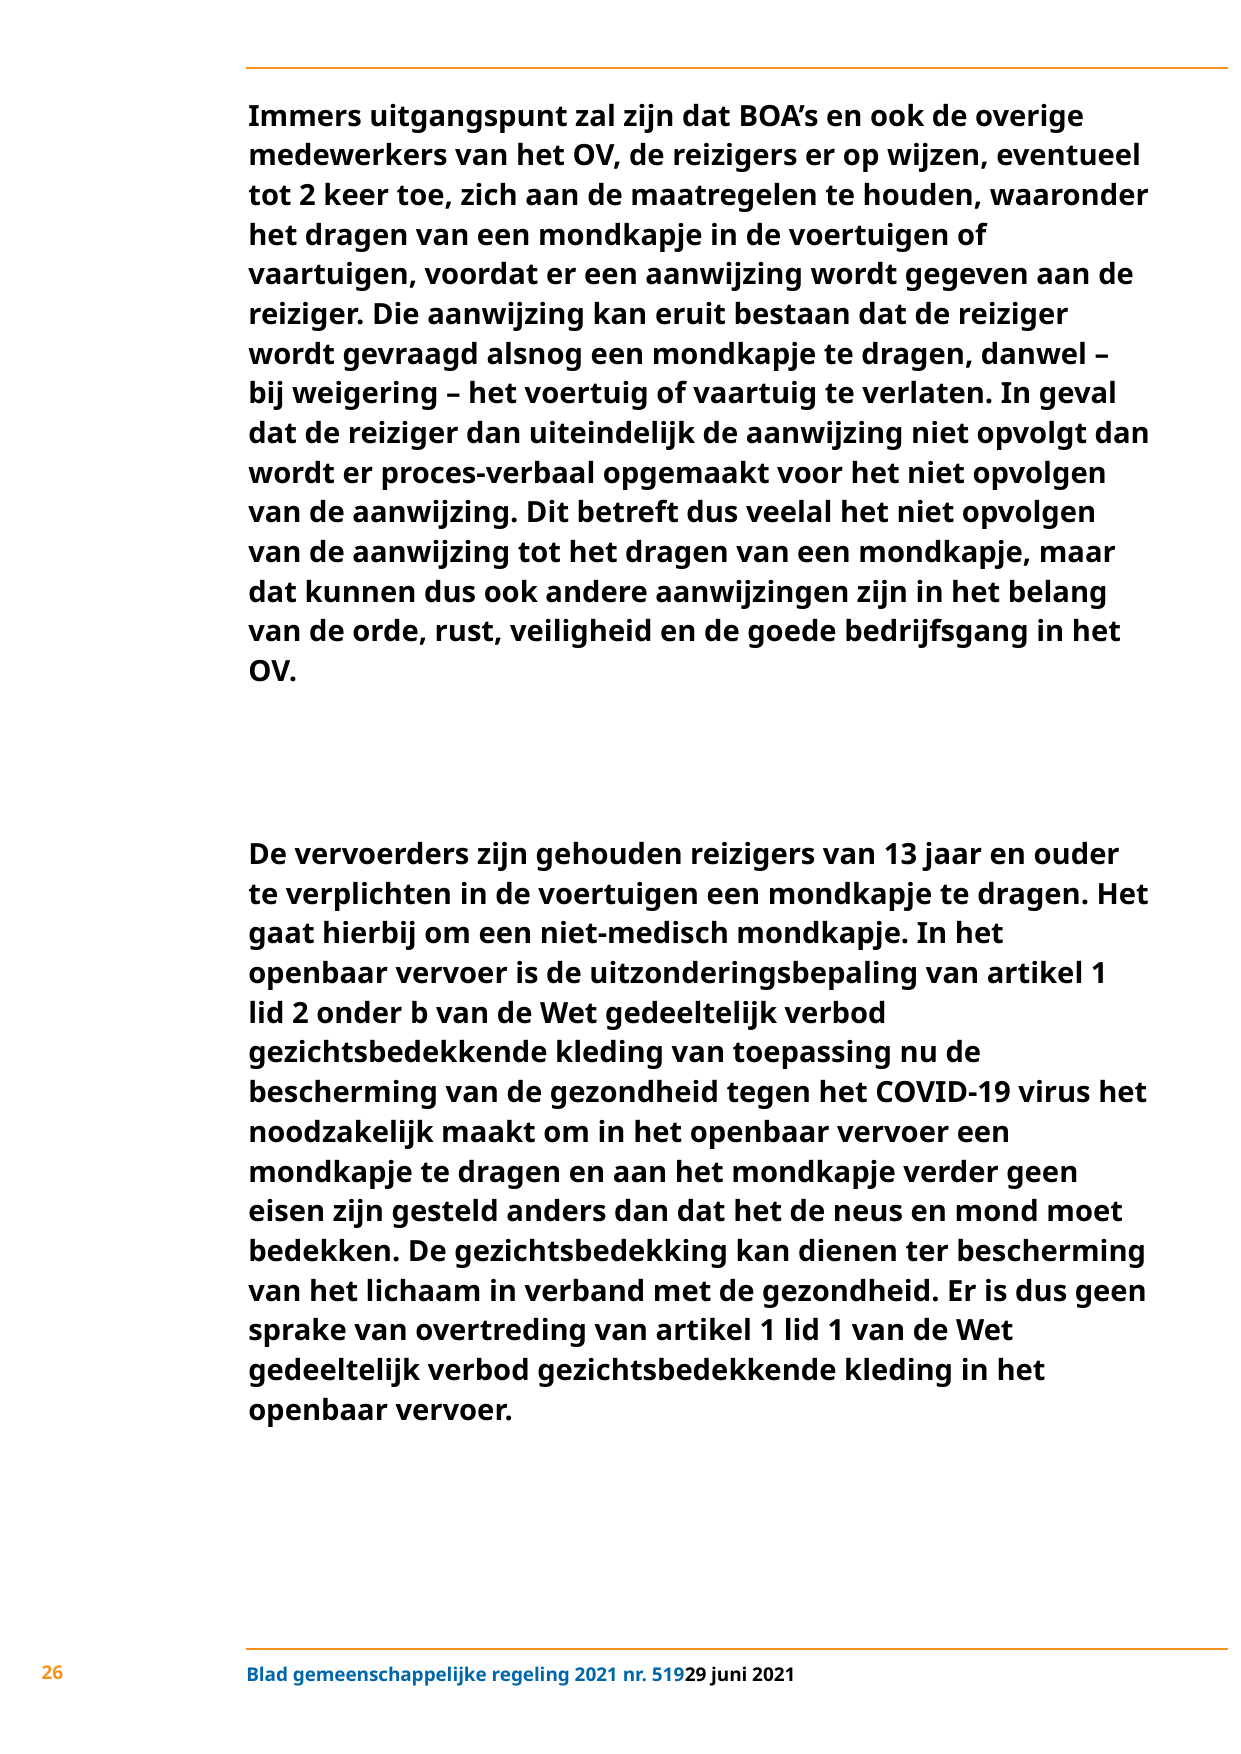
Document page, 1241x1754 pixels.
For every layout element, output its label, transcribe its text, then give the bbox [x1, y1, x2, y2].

text Immers uitgangspunt zal zijn dat BOA’s en ook de overige medewerkers van het OV, de reizigers er op wijzen, eventueel tot 2 keer toe, zich aan de maatregelen te houden, waaronder het dragen van een mondkapje in de voertuigen of vaartuigen, voordat er een aanwijzing wordt gegeven aan de reiziger. Die aanwijzing kan eruit bestaan dat de reiziger wordt gevraagd alsnog een mondkapje te dragen, danwel – bij weigering – het voertuig of vaartuig te verlaten. In geval dat de reiziger dan uiteindelijk de aanwijzing niet opvolgt dan wordt er proces-verbaal opgemaakt voor het niet opvolgen van de aanwijzing. Dit betreft dus veelal het niet opvolgen van de aanwijzing tot het dragen van een mondkapje, maar dat kunnen dus ook andere aanwijzingen zijn in het belang van de orde, rust, veiligheid en de goede bedrijfsgang in het OV. [248, 95, 1152, 690]
text De vervoerders zijn gehouden reizigers van 13 jaar en ouder te verplichten in de voertuigen een mondkapje te dragen. Het gaat hierbij om een niet-medisch mondkapje. In het openbaar vervoer is de uitzonderingsbepaling van artikel 1 lid 2 onder b van de Wet gedeeltelijk verbod gezichtsbedekkende kleding van toepassing nu de bescherming van de gezondheid tegen het COVID-19 virus het noodzakelijk maakt om in het openbaar vervoer een mondkapje te dragen en aan het mondkapje verder geen eisen zijn gesteld anders dan dat het de neus en mond moet bedekken. De gezichtsbedekking kan dienen ter bescherming van het lichaam in verband met de gezondheid. Er is dus geen sprake van overtreding van artikel 1 lid 1 van de Wet gedeeltelijk verbod gezichtsbedekkende kleding in het openbaar vervoer. [248, 833, 1152, 1429]
picture [41, 47, 231, 172]
